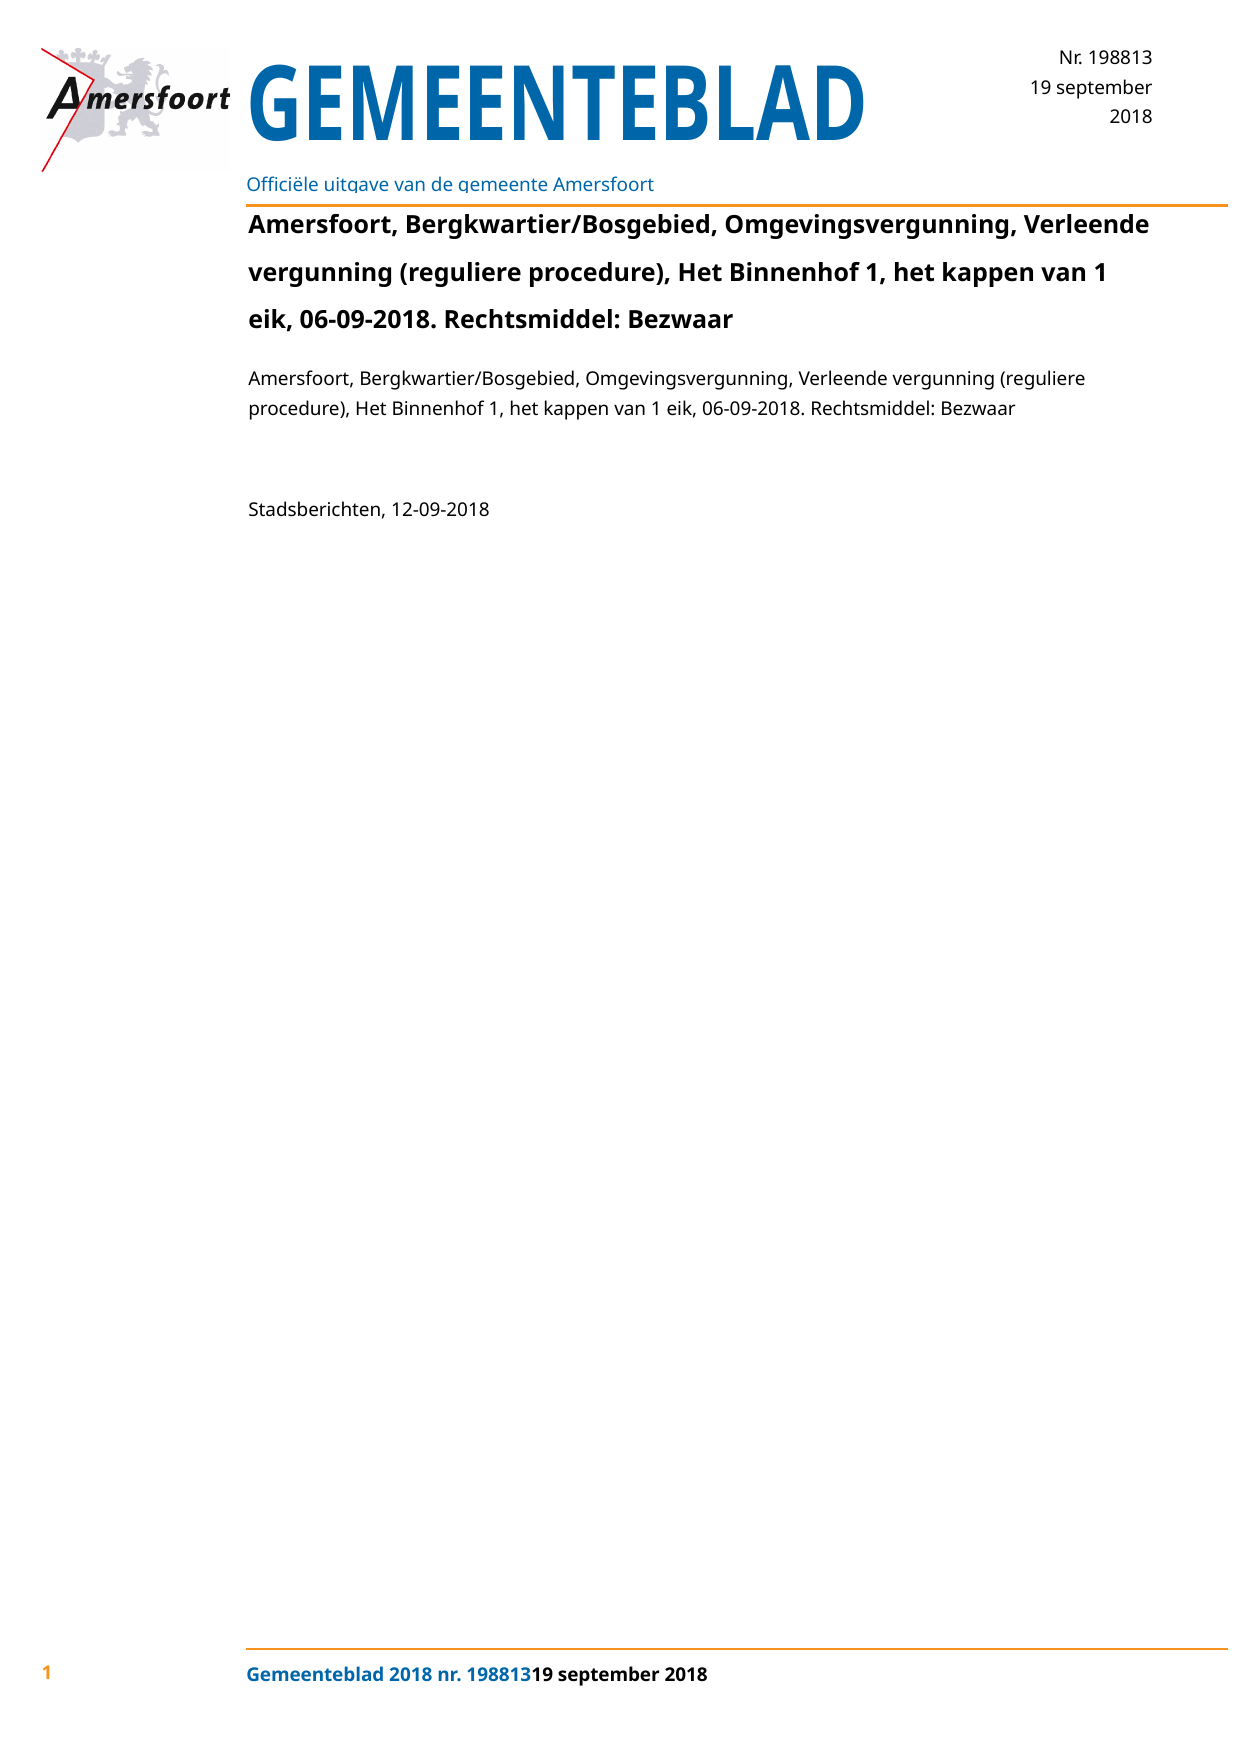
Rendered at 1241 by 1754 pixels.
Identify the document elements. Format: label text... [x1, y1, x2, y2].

text Amersfoort, Bergkwartier/Bosgebied, Omgevingsvergunning, Verleende vergunning (reguliere procedure), Het Binnenhof 1, het kappen van 1 eik, 06-09-2018. Rechtsmiddel: Bezwaar [248, 366, 1152, 421]
picture [41, 47, 231, 172]
text Stadsberichten, 12-09-2018 [248, 496, 1152, 522]
text Amersfoort, Bergkwartier/Bosgebied, Omgevingsvergunning, Verleende vergunning (reguliere procedure), Het Binnenhof 1, het kappen van 1 eik, 06-09-2018. Rechtsmiddel: Bezwaar [248, 207, 1152, 336]
